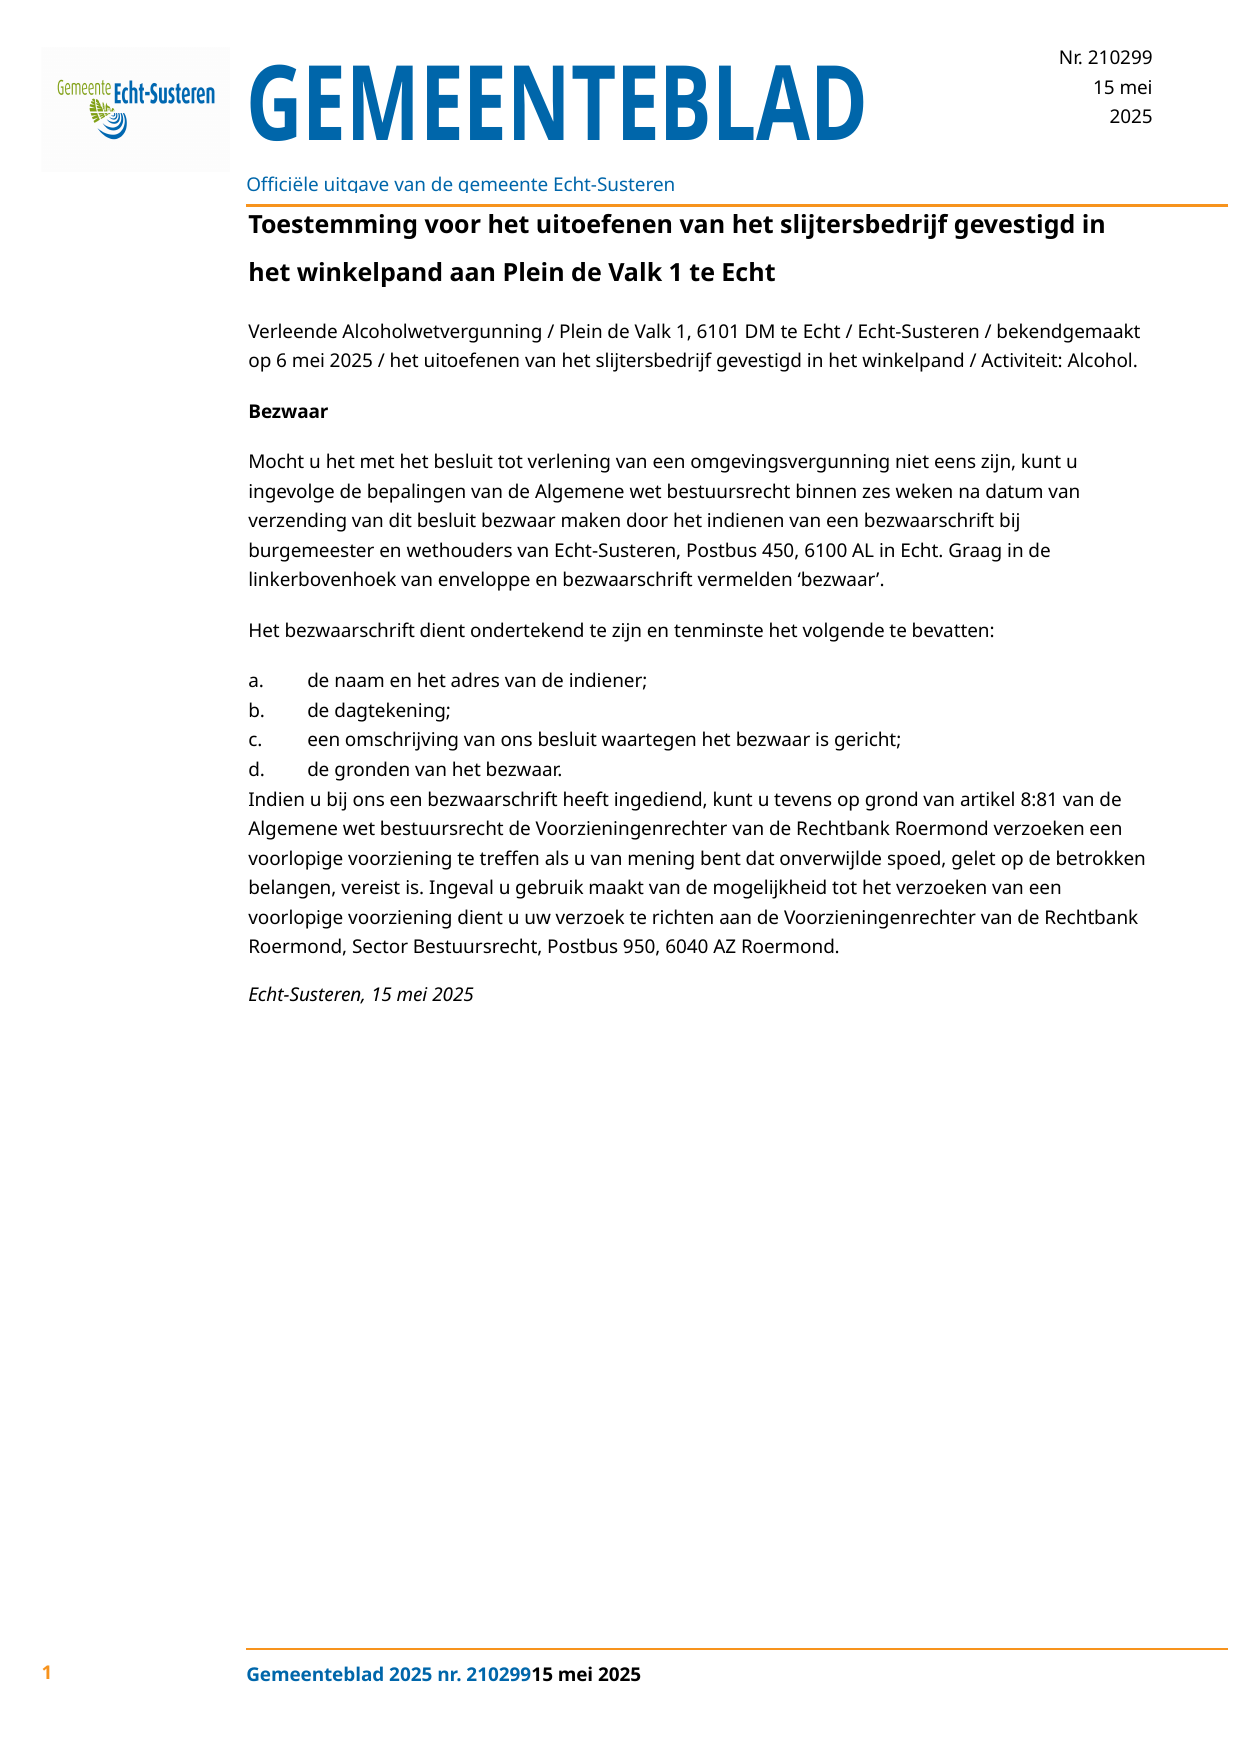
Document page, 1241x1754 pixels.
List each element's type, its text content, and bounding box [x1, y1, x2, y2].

list een omschrijving van ons besluit waartegen het bezwaar is gericht; [248, 727, 1152, 752]
list de dagtekening; [248, 697, 1152, 723]
text Het bezwaarschrift dient ondertekend te zijn en tenminste het volgende te bevatten: [248, 617, 1152, 643]
text Toestemming voor het uitoefenen van het slijtersbedrijf gevestigd in het winkelpand aan Plein de Valk 1 te Echt [248, 207, 1152, 288]
list de gronden van het bezwaar. [248, 756, 1152, 782]
picture [41, 47, 231, 172]
text Mocht u het met het besluit tot verlening van een omgevingsvergunning niet eens zijn, kunt u ingevolge de bepalingen van de Algemene wet bestuursrecht binnen zes weken na datum van verzending van dit besluit bezwaar maken door het indienen van een bezwaarschrift bij burgemeester en wethouders van Echt-Susteren, Postbus 450, 6100 AL in Echt. Graag in de linkerbovenhoek van enveloppe en bezwaarschrift vermelden ‘bezwaar’. [248, 448, 1152, 592]
text Bezwaar [248, 398, 1152, 424]
text Indien u bij ons een bezwaarschrift heeft ingediend, kunt u tevens op grond van artikel 8:81 van de Algemene wet bestuursrecht de Voorzieningenrechter van de Rechtbank Roermond verzoeken een voorlopige voorziening te treffen als u van mening bent dat onverwijlde spoed, gelet op de betrokken belangen, vereist is. Ingeval u gebruik maakt van de mogelijkheid tot het verzoeken van een voorlopige voorziening dient u uw verzoek te richten aan de Voorzieningenrechter van de Rechtbank Roermond, Sector Bestuursrecht, Postbus 950, 6040 AZ Roermond. [248, 786, 1152, 959]
list de naam en het adres van de indiener; [248, 667, 1152, 693]
text Echt-Susteren, 15 mei 2025 [248, 982, 1152, 1007]
text Verleende Alcoholwetvergunning / Plein de Valk 1, 6101 DM te Echt / Echt-Susteren / bekendgemaakt op 6 mei 2025 / het uitoefenen van het slijtersbedrijf gevestigd in het winkelpand / Activiteit: Alcohol. [248, 318, 1152, 373]
